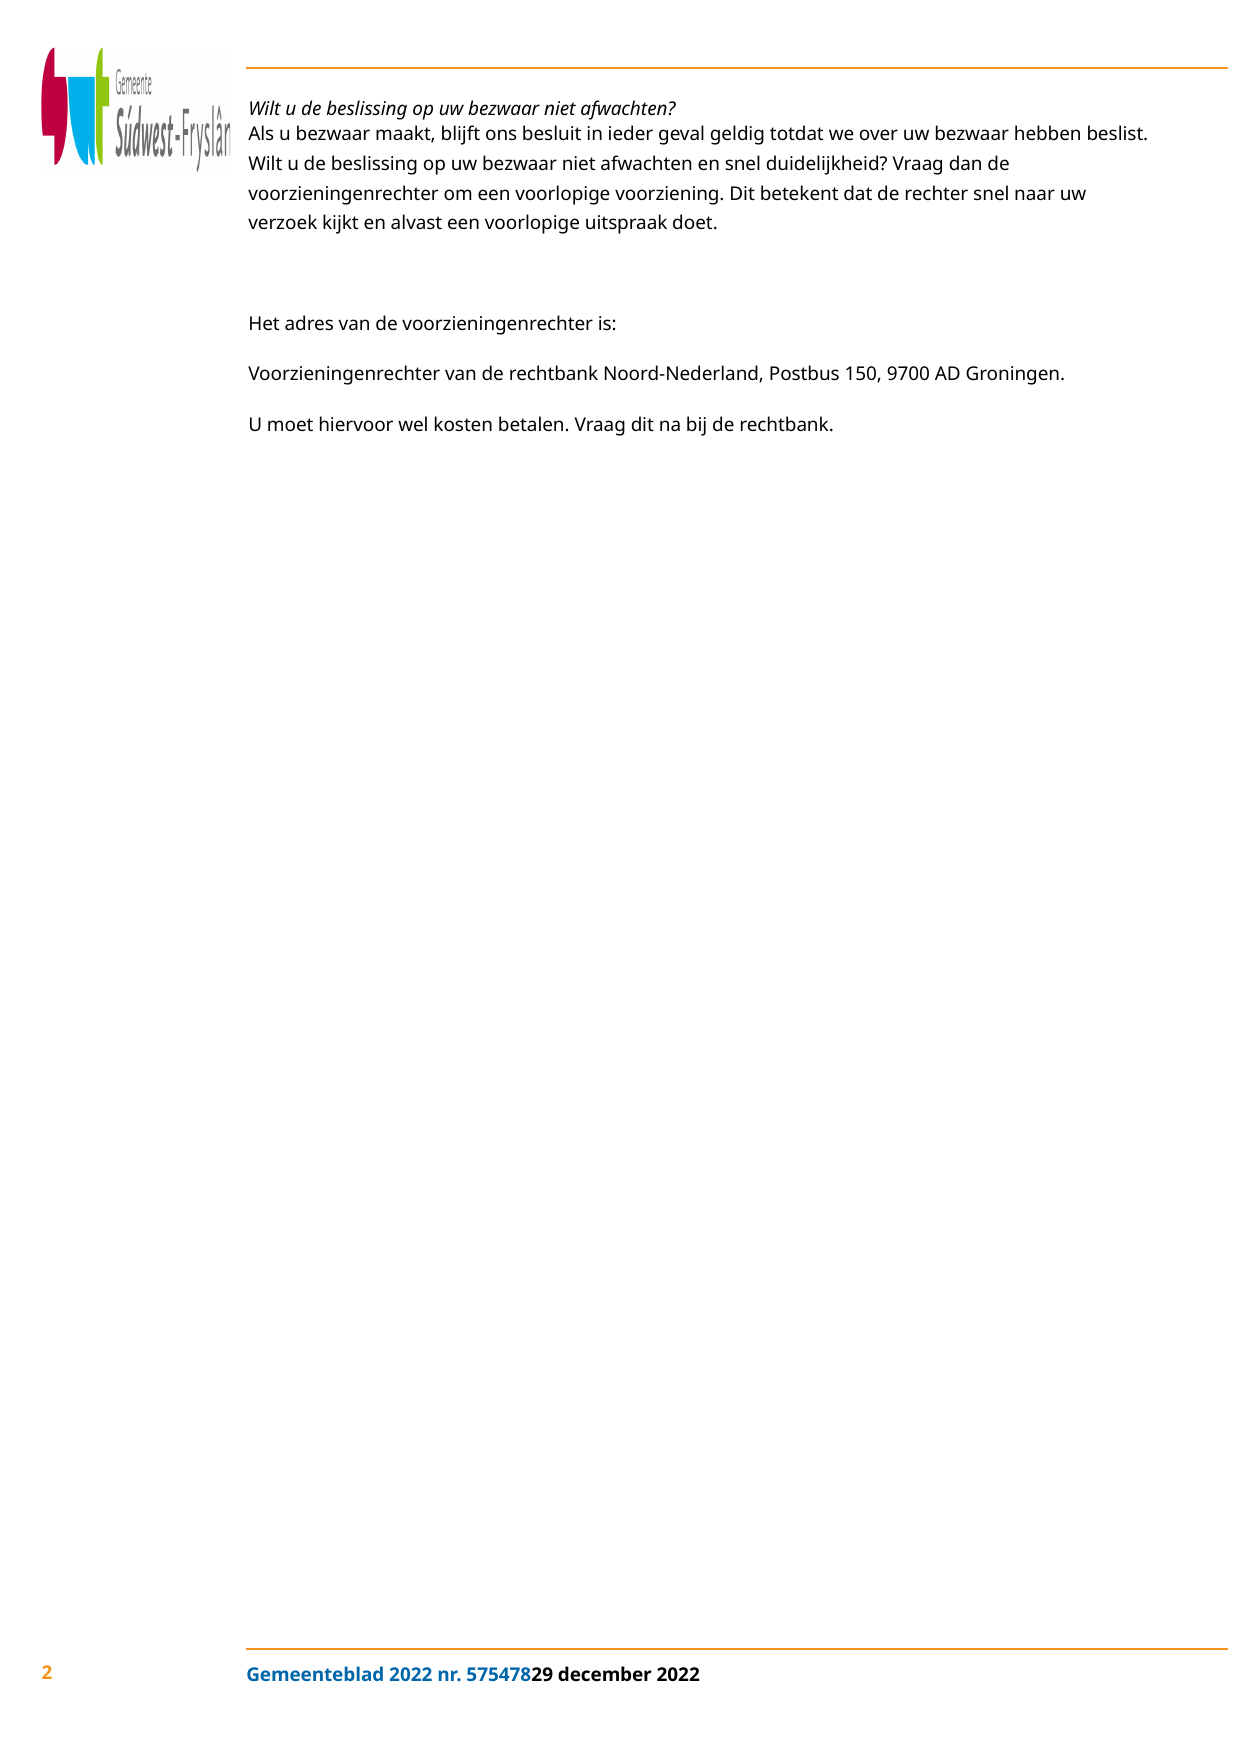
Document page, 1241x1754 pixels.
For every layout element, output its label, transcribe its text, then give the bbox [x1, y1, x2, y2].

text U moet hiervoor wel kosten betalen. Vraag dit na bij de rechtbank. [248, 411, 1152, 437]
text Het adres van de voorzieningenrechter is: [248, 310, 1152, 336]
picture [41, 47, 231, 172]
text Wilt u de beslissing op uw bezwaar niet afwachten? [248, 95, 1152, 121]
text Als u bezwaar maakt, blijft ons besluit in ieder geval geldig totdat we over uw bezwaar hebben beslist. Wilt u de beslissing op uw bezwaar niet afwachten en snel duidelijkheid? Vraag dan de voorzieningenrechter om een voorlopige voorziening. Dit betekent dat de rechter snel naar uw verzoek kijkt en alvast een voorlopige uitspraak doet. [248, 121, 1152, 235]
text Voorzieningenrechter van de rechtbank Noord-Nederland, Postbus 150, 9700 AD Groningen. [248, 361, 1152, 386]
